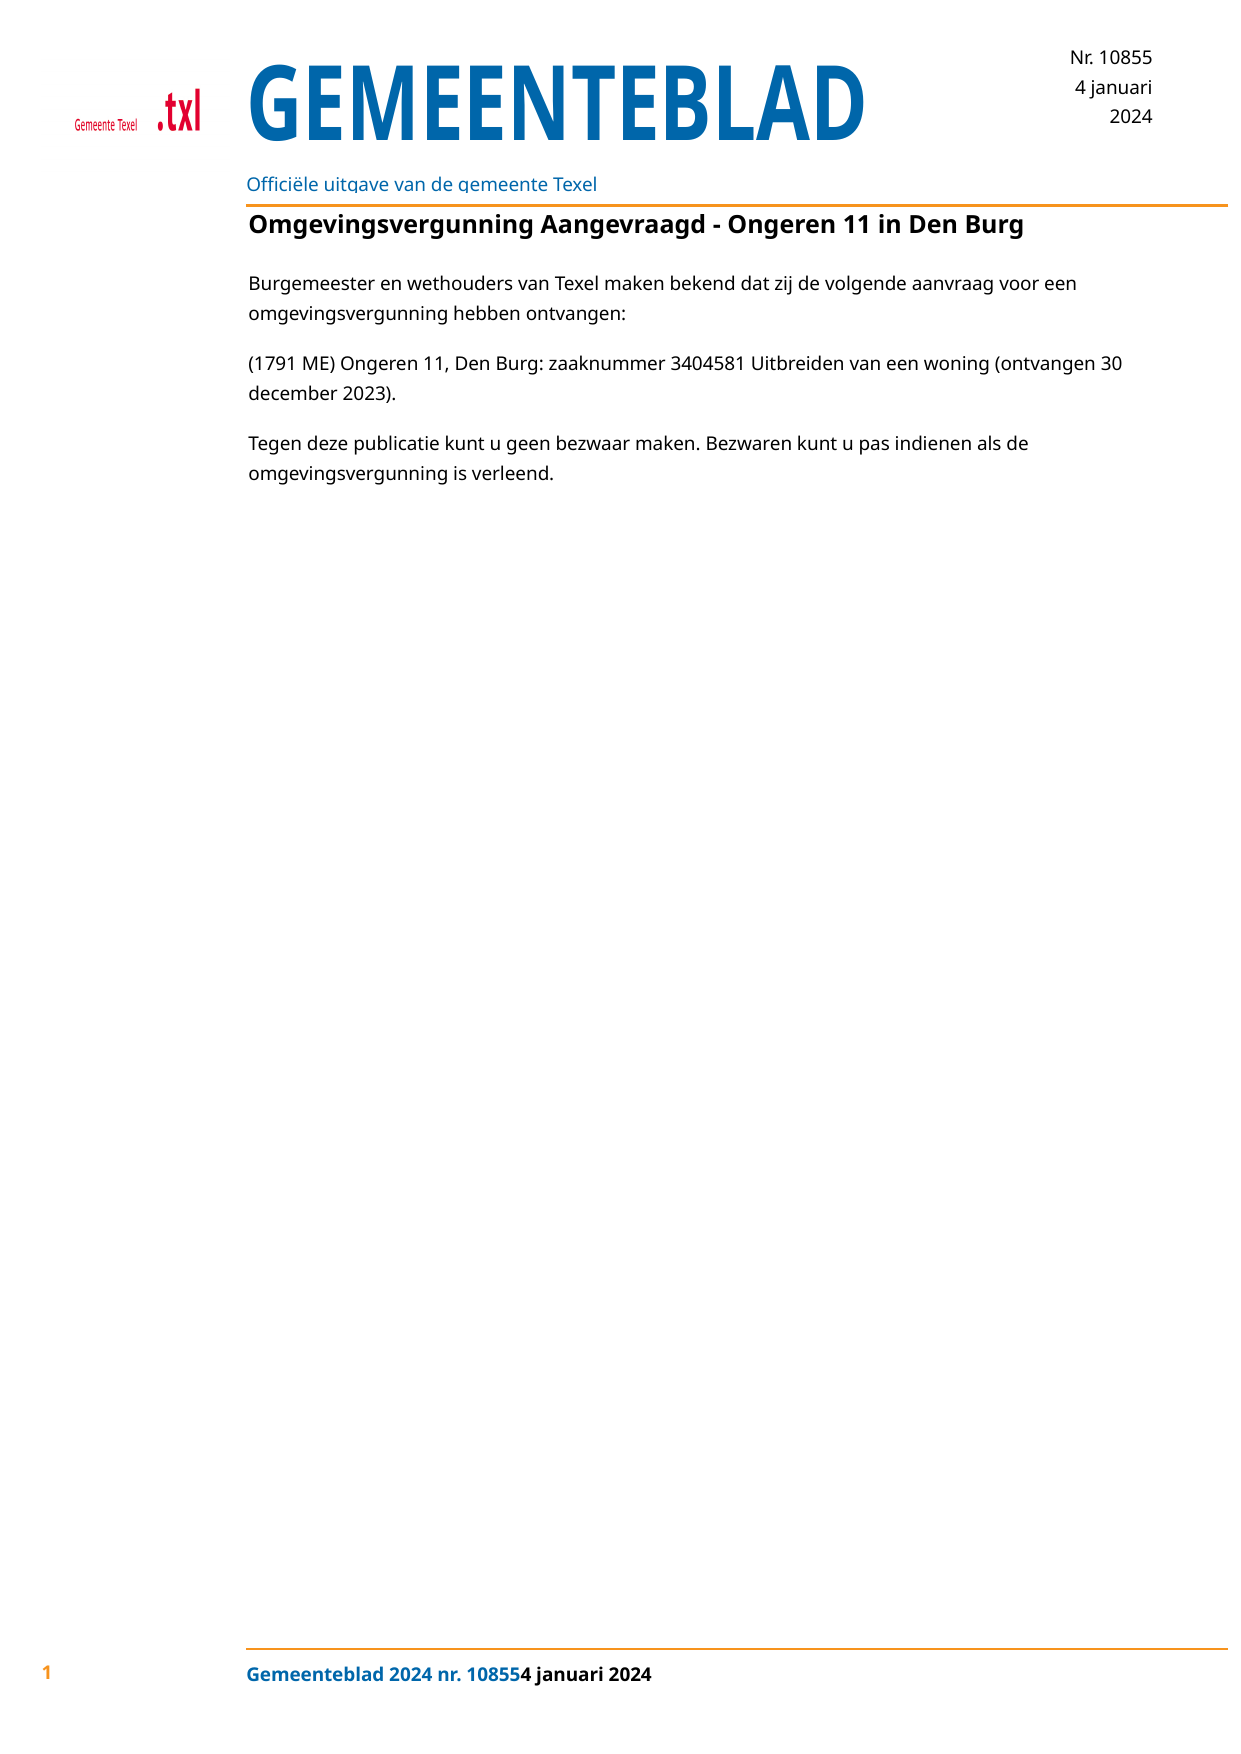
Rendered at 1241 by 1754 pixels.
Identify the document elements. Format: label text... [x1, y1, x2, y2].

text Omgevingsvergunning Aangevraagd - Ongeren 11 in Den Burg [248, 207, 1152, 241]
text Tegen deze publicatie kunt u geen bezwaar maken. Bezwaren kunt u pas indienen als de omgevingsvergunning is verleend. [248, 430, 1152, 486]
picture [41, 47, 231, 172]
text (1791 ME) Ongeren 11, Den Burg: zaaknummer 3404581 Uitbreiden van een woning (ontvangen 30 december 2023). [248, 350, 1152, 406]
text Burgemeester en wethouders van Texel maken bekend dat zij de volgende aanvraag voor een omgevingsvergunning hebben ontvangen: [248, 270, 1152, 326]
